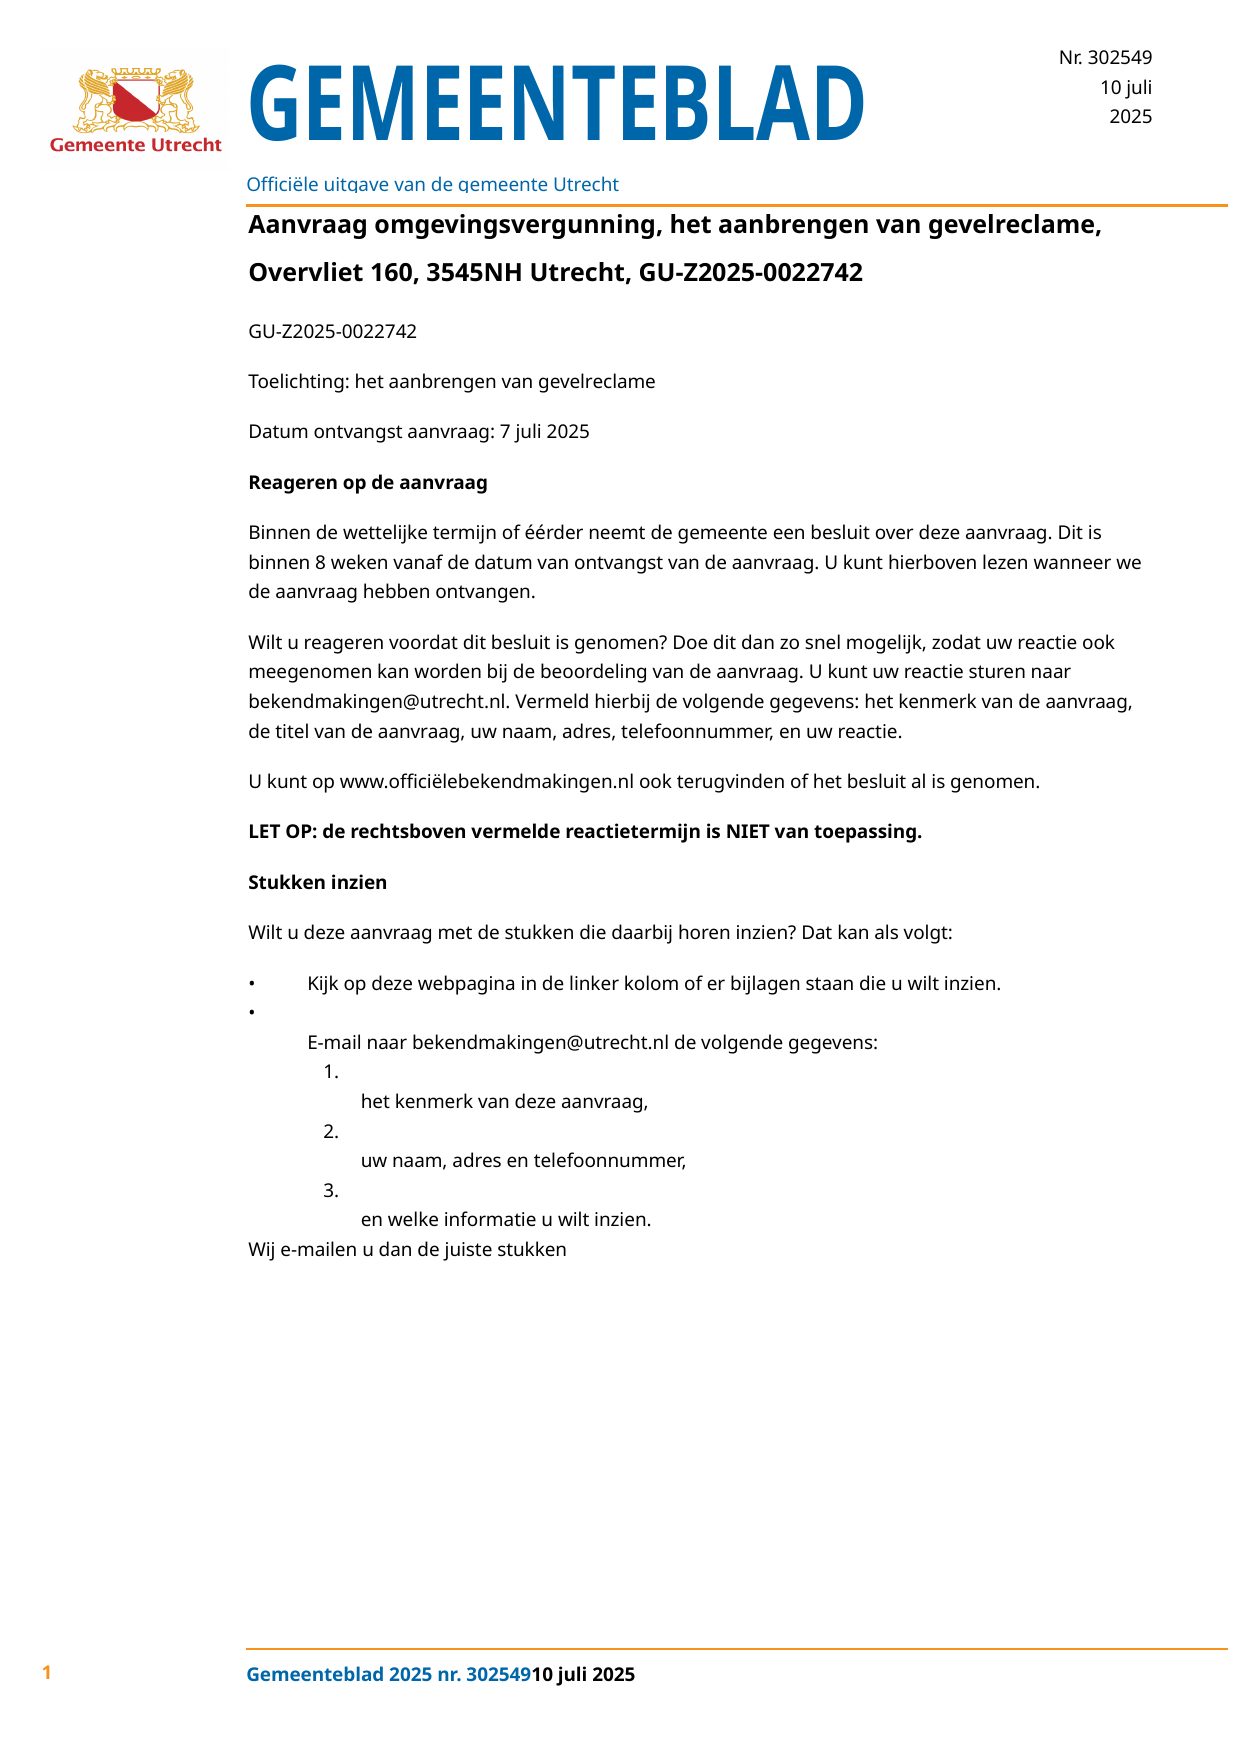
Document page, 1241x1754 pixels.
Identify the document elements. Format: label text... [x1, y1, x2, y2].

list E-mail naar bekendmakingen@utrecht.nl de volgende gegevens: [248, 1029, 1152, 1055]
text GU-Z2025-0022742 [248, 318, 1152, 344]
text Aanvraag omgevingsvergunning, het aanbrengen van gevelreclame, Overvliet 160, 3545NH Utrecht, GU-Z2025-0022742 [248, 207, 1152, 288]
list en welke informatie u wilt inzien. [323, 1207, 1152, 1232]
text Stukken inzien [248, 869, 1152, 895]
text Wilt u deze aanvraag met de stukken die daarbij horen inzien? Dat kan als volgt: [248, 919, 1152, 945]
text Binnen de wettelijke termijn of éérder neemt de gemeente een besluit over deze aanvraag. Dit is binnen 8 weken vanaf de datum van ontvangst van de aanvraag. U kunt hierboven lezen wanneer we de aanvraag hebben ontvangen. [248, 519, 1152, 604]
list het kenmerk van deze aanvraag, [323, 1088, 1152, 1114]
text Datum ontvangst aanvraag: 7 juli 2025 [248, 419, 1152, 444]
list Kijk op deze webpagina in de linker kolom of er bijlagen staan die u wilt inzien. [248, 970, 1152, 996]
text Reageren op de aanvraag [248, 469, 1152, 495]
list uw naam, adres en telefoonnummer, [323, 1147, 1152, 1173]
text Wilt u reageren voordat dit besluit is genomen? Doe dit dan zo snel mogelijk, zodat uw reactie ook meegenomen kan worden bij de beoordeling van de aanvraag. U kunt uw reactie sturen naar bekendmakingen@utrecht.nl. Vermeld hierbij de volgende gegevens: het kenmerk van de aanvraag, de titel van de aanvraag, uw naam, adres, telefoonnummer, en uw reactie. [248, 629, 1152, 744]
text Wij e-mailen u dan de juiste stukken [248, 1236, 1152, 1262]
text Toelichting: het aanbrengen van gevelreclame [248, 368, 1152, 394]
text LET OP: de rechtsboven vermelde reactietermijn is NIET van toepassing. [248, 819, 1152, 844]
text U kunt op www.officiëlebekendmakingen.nl ook terugvinden of het besluit al is genomen. [248, 768, 1152, 794]
picture [41, 47, 231, 172]
